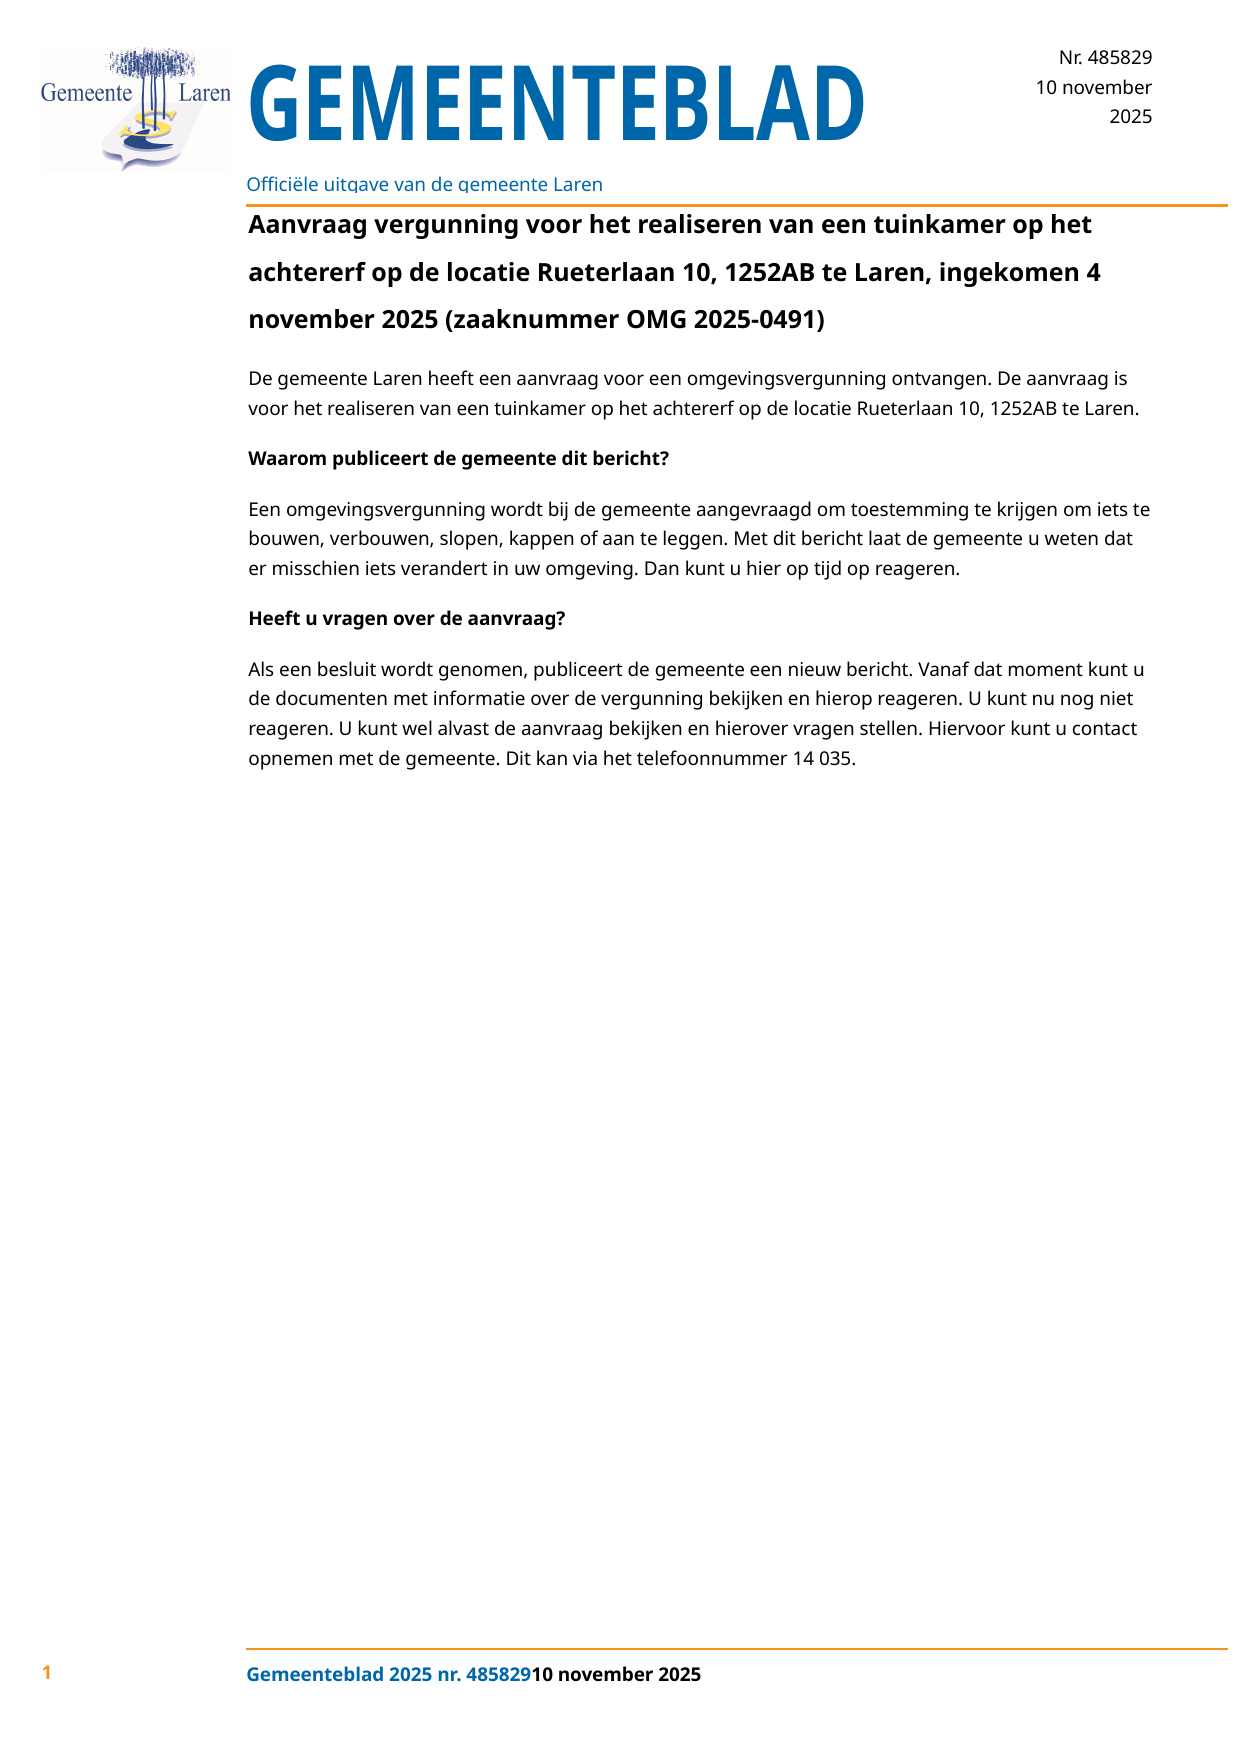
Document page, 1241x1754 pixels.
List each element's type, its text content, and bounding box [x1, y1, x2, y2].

text De gemeente Laren heeft een aanvraag voor een omgevingsvergunning ontvangen. De aanvraag is voor het realiseren van een tuinkamer op het achtererf op de locatie Rueterlaan 10, 1252AB te Laren. [248, 366, 1152, 421]
text Waarom publiceert de gemeente dit bericht? [248, 446, 1152, 471]
text Heeft u vragen over de aanvraag? [248, 606, 1152, 631]
text Een omgevingsvergunning wordt bij de gemeente aangevraagd om toestemming te krijgen om iets te bouwen, verbouwen, slopen, kappen of aan te leggen. Met dit bericht laat de gemeente u weten dat er misschien iets verandert in uw omgeving. Dan kunt u hier op tijd op reageren. [248, 496, 1152, 581]
picture [41, 47, 231, 172]
text Aanvraag vergunning voor het realiseren van een tuinkamer op het achtererf op de locatie Rueterlaan 10, 1252AB te Laren, ingekomen 4 november 2025 (zaaknummer OMG 2025-0491) [248, 207, 1152, 336]
text Als een besluit wordt genomen, publiceert de gemeente een nieuw bericht. Vanaf dat moment kunt u de documenten met informatie over de vergunning bekijken en hierop reageren. U kunt nu nog niet reageren. U kunt wel alvast de aanvraag bekijken en hierover vragen stellen. Hiervoor kunt u contact opnemen met de gemeente. Dit kan via het telefoonnummer 14 035. [248, 656, 1152, 770]
